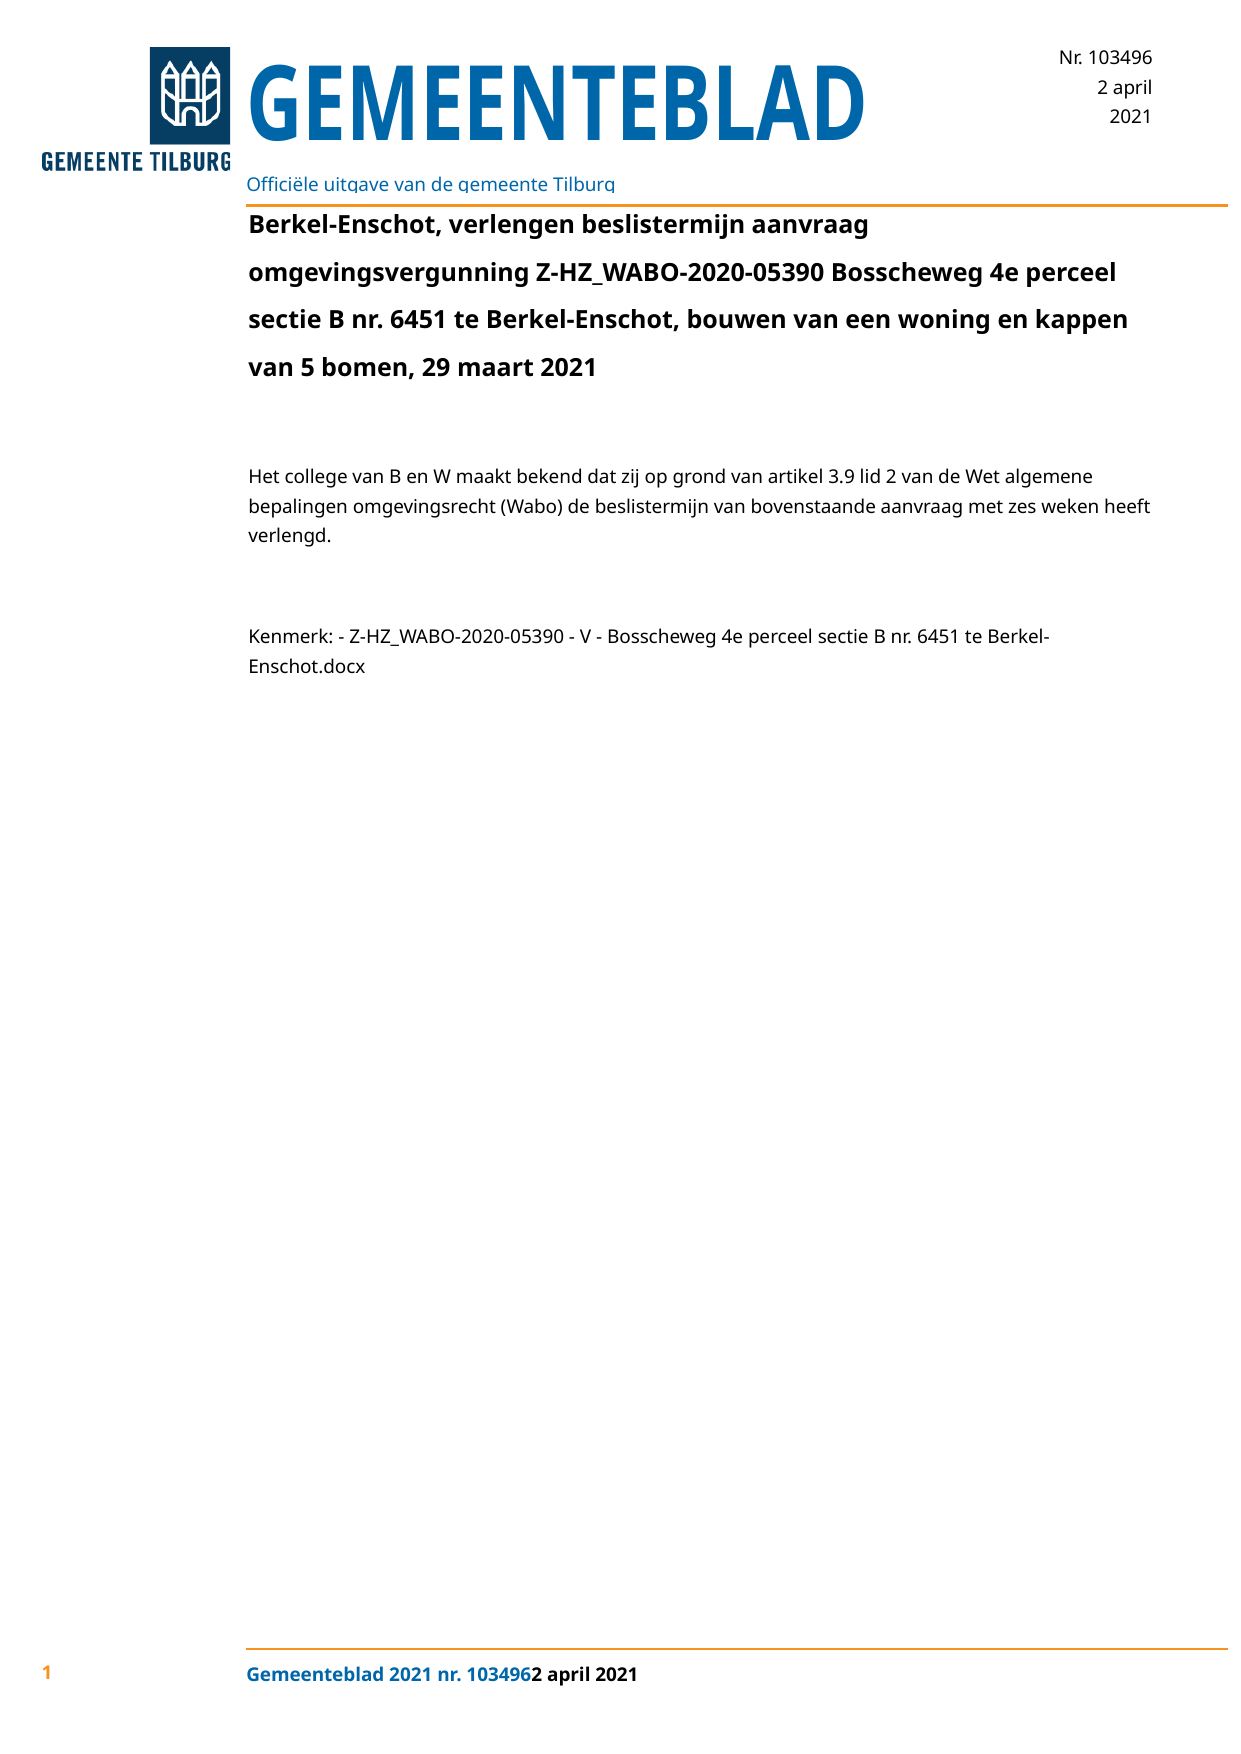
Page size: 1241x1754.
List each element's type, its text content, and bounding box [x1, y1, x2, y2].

text Kenmerk: - Z-HZ_WABO-2020-05390 - V - Bosscheweg 4e perceel sectie B nr. 6451 te Berkel-Enschot.docx [248, 623, 1152, 679]
text Berkel-Enschot, verlengen beslistermijn aanvraag omgevingsvergunning Z-HZ_WABO-2020-05390 Bosscheweg 4e perceel sectie B nr. 6451 te Berkel-Enschot, bouwen van een woning en kappen van 5 bomen, 29 maart 2021 [248, 207, 1152, 384]
picture [41, 47, 231, 172]
text Het college van B en W maakt bekend dat zij op grond van artikel 3.9 lid 2 van de Wet algemene bepalingen omgevingsrecht (Wabo) de beslistermijn van bovenstaande aanvraag met zes weken heeft verlengd. [248, 463, 1152, 548]
